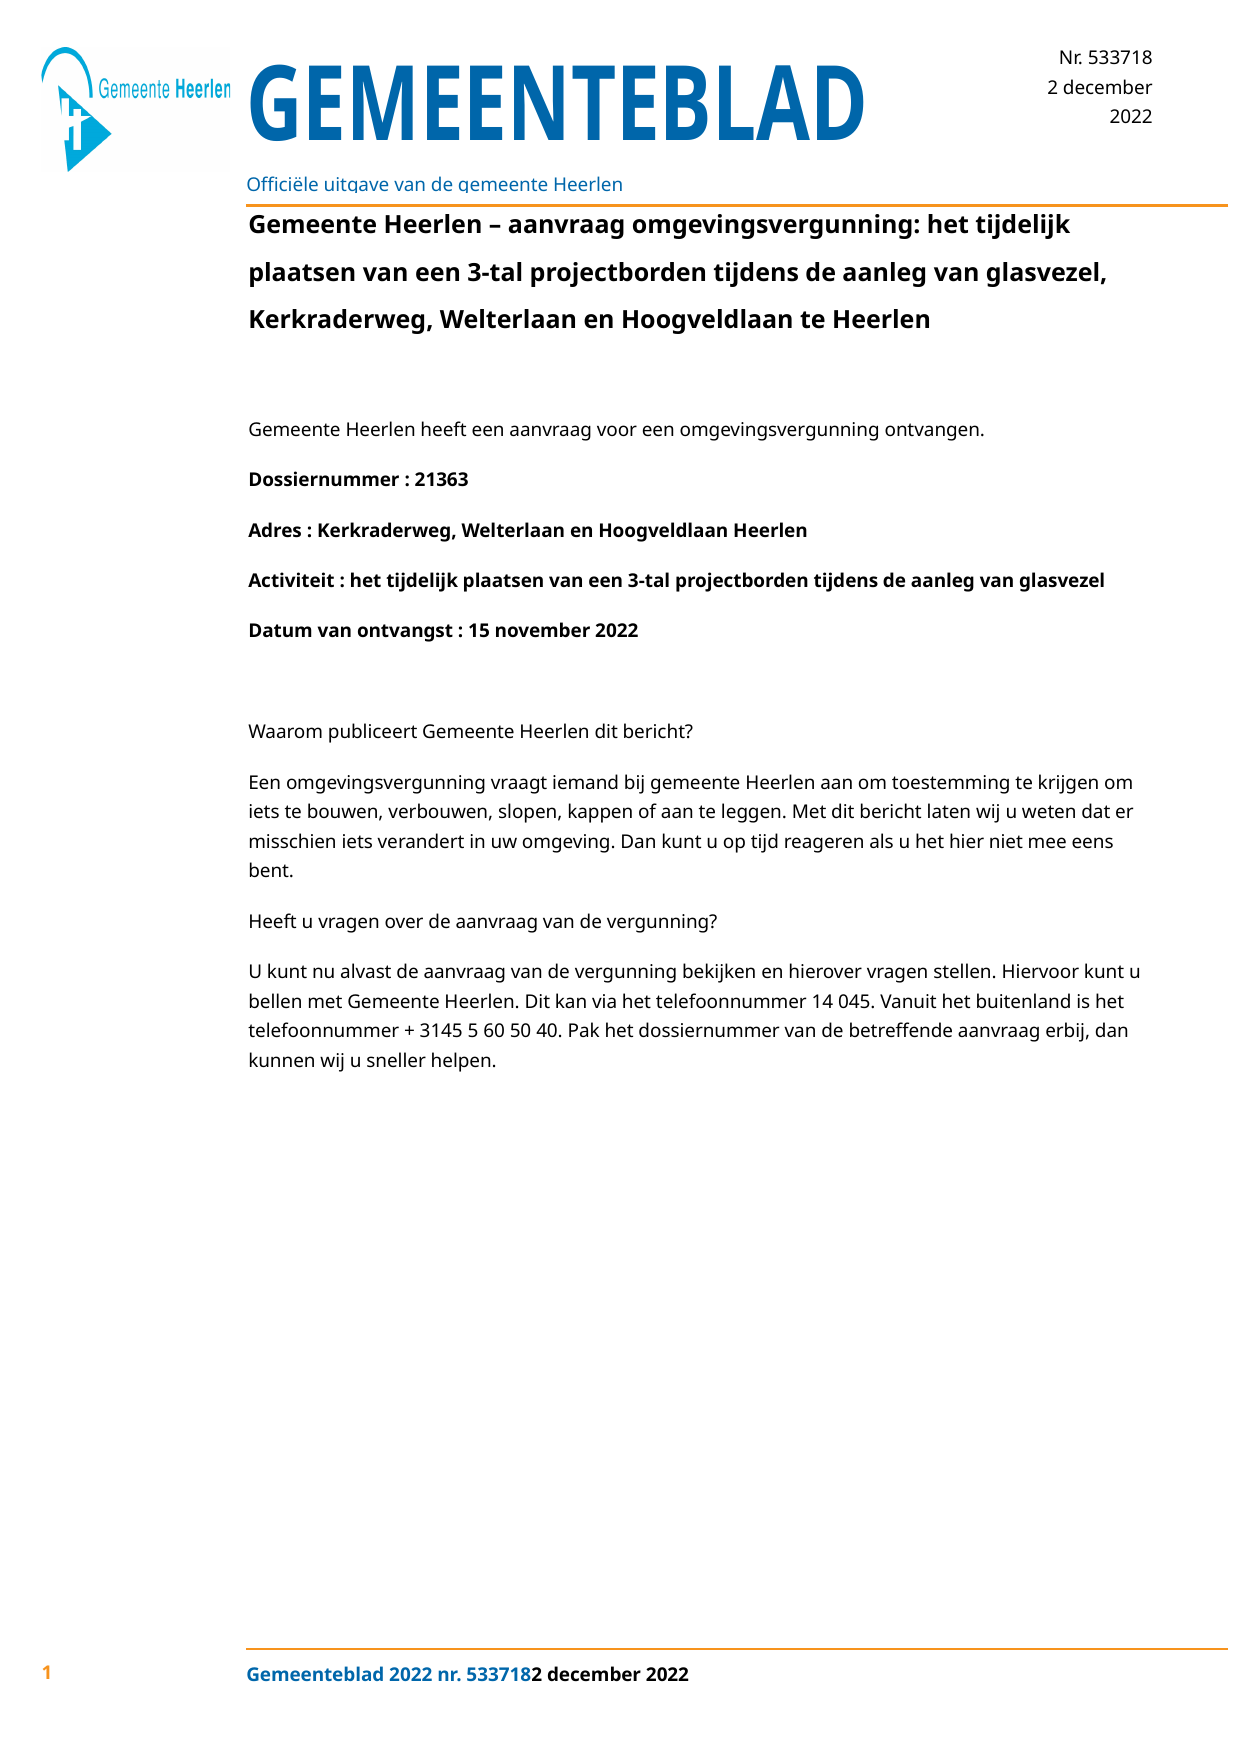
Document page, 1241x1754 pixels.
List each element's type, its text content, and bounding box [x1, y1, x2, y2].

text Gemeente Heerlen – aanvraag omgevingsvergunning: het tijdelijk plaatsen van een 3-tal projectborden tijdens de aanleg van glasvezel, Kerkraderweg, Welterlaan en Hoogveldlaan te Heerlen [248, 207, 1152, 336]
text Waarom publiceert Gemeente Heerlen dit bericht? [248, 718, 1152, 744]
text U kunt nu alvast de aanvraag van de vergunning bekijken en hierover vragen stellen. Hiervoor kunt u bellen met Gemeente Heerlen. Dit kan via het telefoonnummer 14 045. Vanuit het buitenland is het telefoonnummer + 3145 5 60 50 40. Pak het dossiernummer van de betreffende aanvraag erbij, dan kunnen wij u sneller helpen. [248, 958, 1152, 1073]
text Activiteit : het tijdelijk plaatsen van een 3-tal projectborden tijdens de aanleg van glasvezel [248, 567, 1152, 593]
text Dossiernummer : 21363 [248, 466, 1152, 492]
text Een omgevingsvergunning vraagt iemand bij gemeente Heerlen aan om toestemming te krijgen om iets te bouwen, verbouwen, slopen, kappen of aan te leggen. Met dit bericht laten wij u weten dat er misschien iets verandert in uw omgeving. Dan kunt u op tijd reageren als u het hier niet mee eens bent. [248, 769, 1152, 883]
picture [41, 47, 59, 70]
text Gemeente Heerlen heeft een aanvraag voor een omgevingsvergunning ontvangen. [248, 416, 1152, 442]
text Heeft u vragen over de aanvraag van de vergunning? [248, 908, 1152, 934]
text Adres : Kerkraderweg, Welterlaan en Hoogveldlaan Heerlen [248, 517, 1152, 542]
text Datum van ontvangst : 15 november 2022 [248, 618, 1152, 643]
picture [41, 47, 231, 172]
